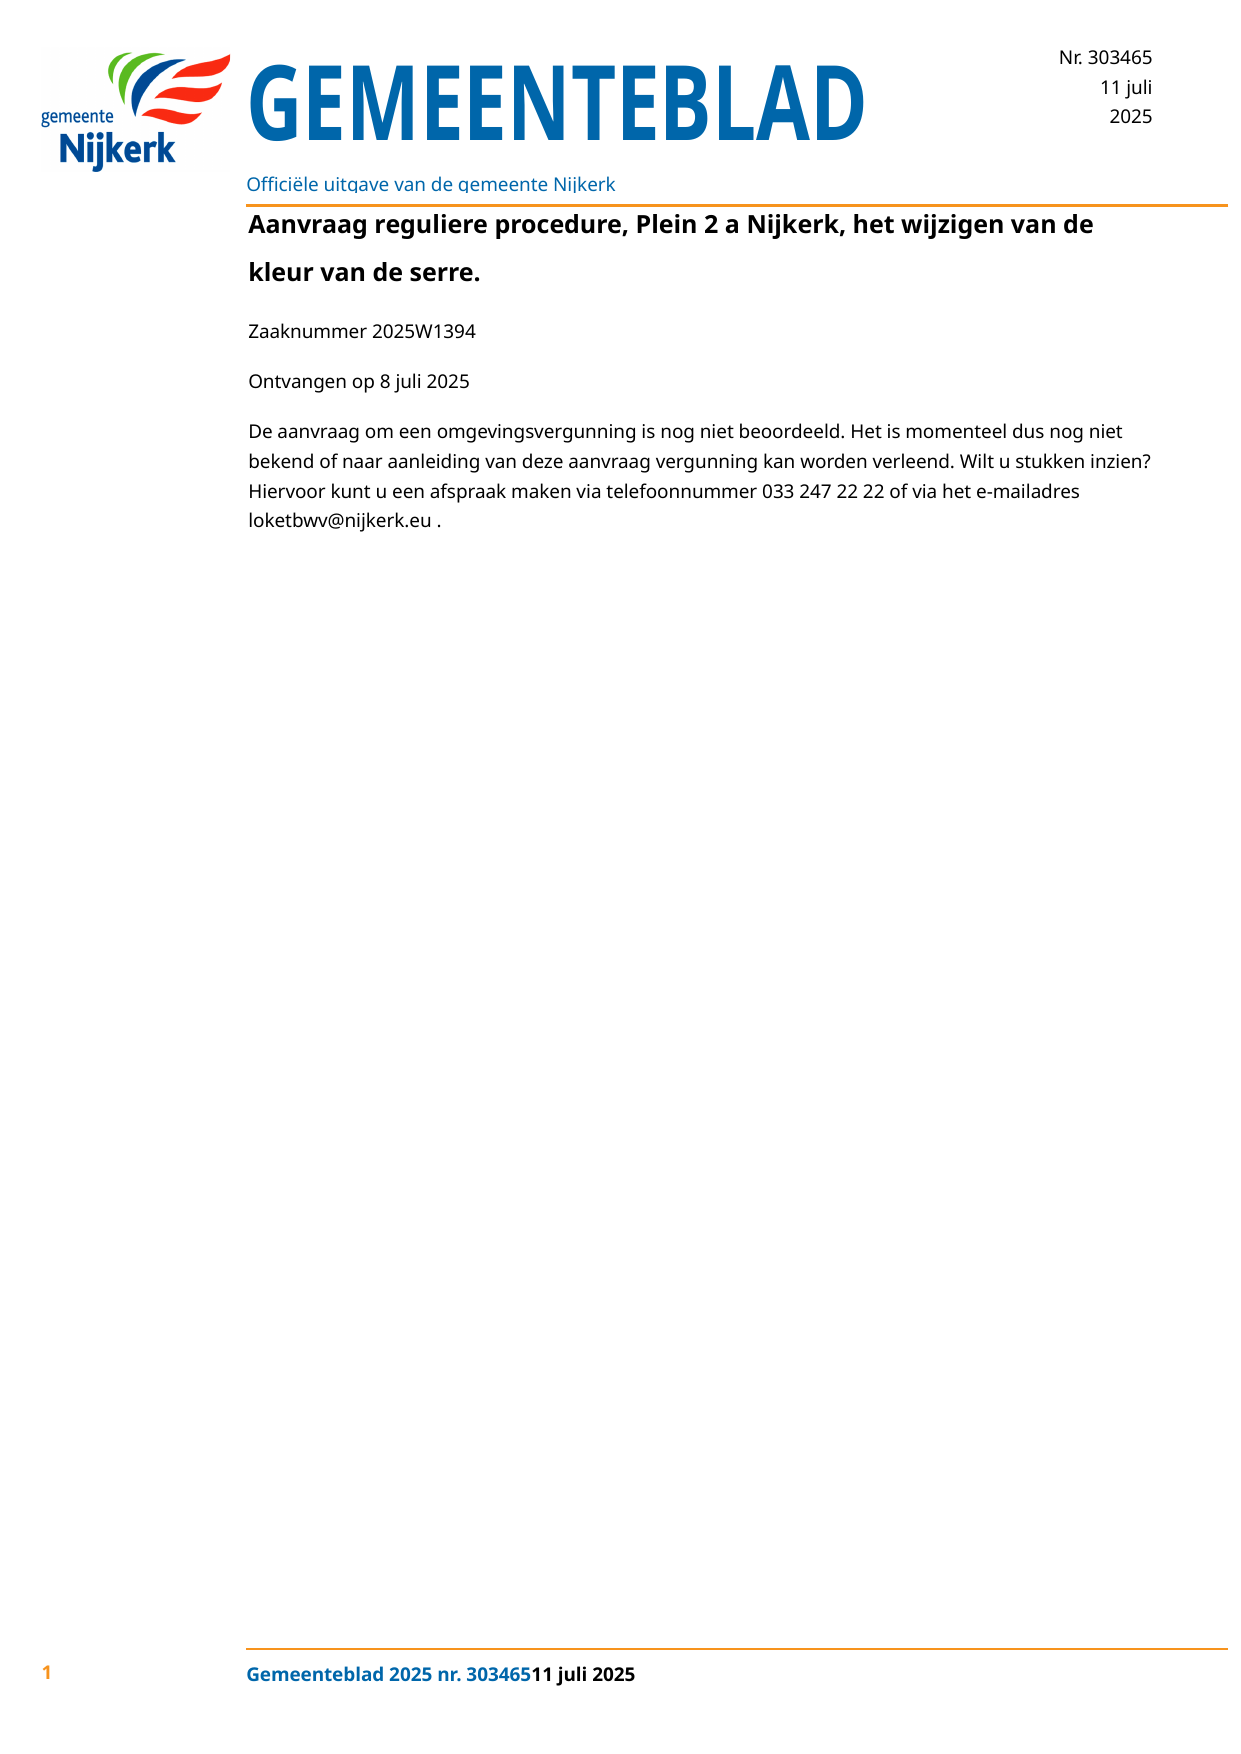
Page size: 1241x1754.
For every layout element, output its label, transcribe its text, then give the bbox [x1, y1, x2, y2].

text Ontvangen op 8 juli 2025 [248, 368, 1152, 394]
text Aanvraag reguliere procedure, Plein 2 a Nijkerk, het wijzigen van de kleur van de serre. [248, 207, 1152, 288]
text De aanvraag om een omgevingsvergunning is nog niet beoordeeld. Het is momenteel dus nog niet bekend of naar aanleiding van deze aanvraag vergunning kan worden verleend. Wilt u stukken inzien? Hiervoor kunt u een afspraak maken via telefoonnummer 033 247 22 22 of via het e-mailadres loketbwv@nijkerk.eu . [248, 419, 1152, 533]
picture [41, 47, 231, 172]
text Zaaknummer 2025W1394 [248, 318, 1152, 344]
